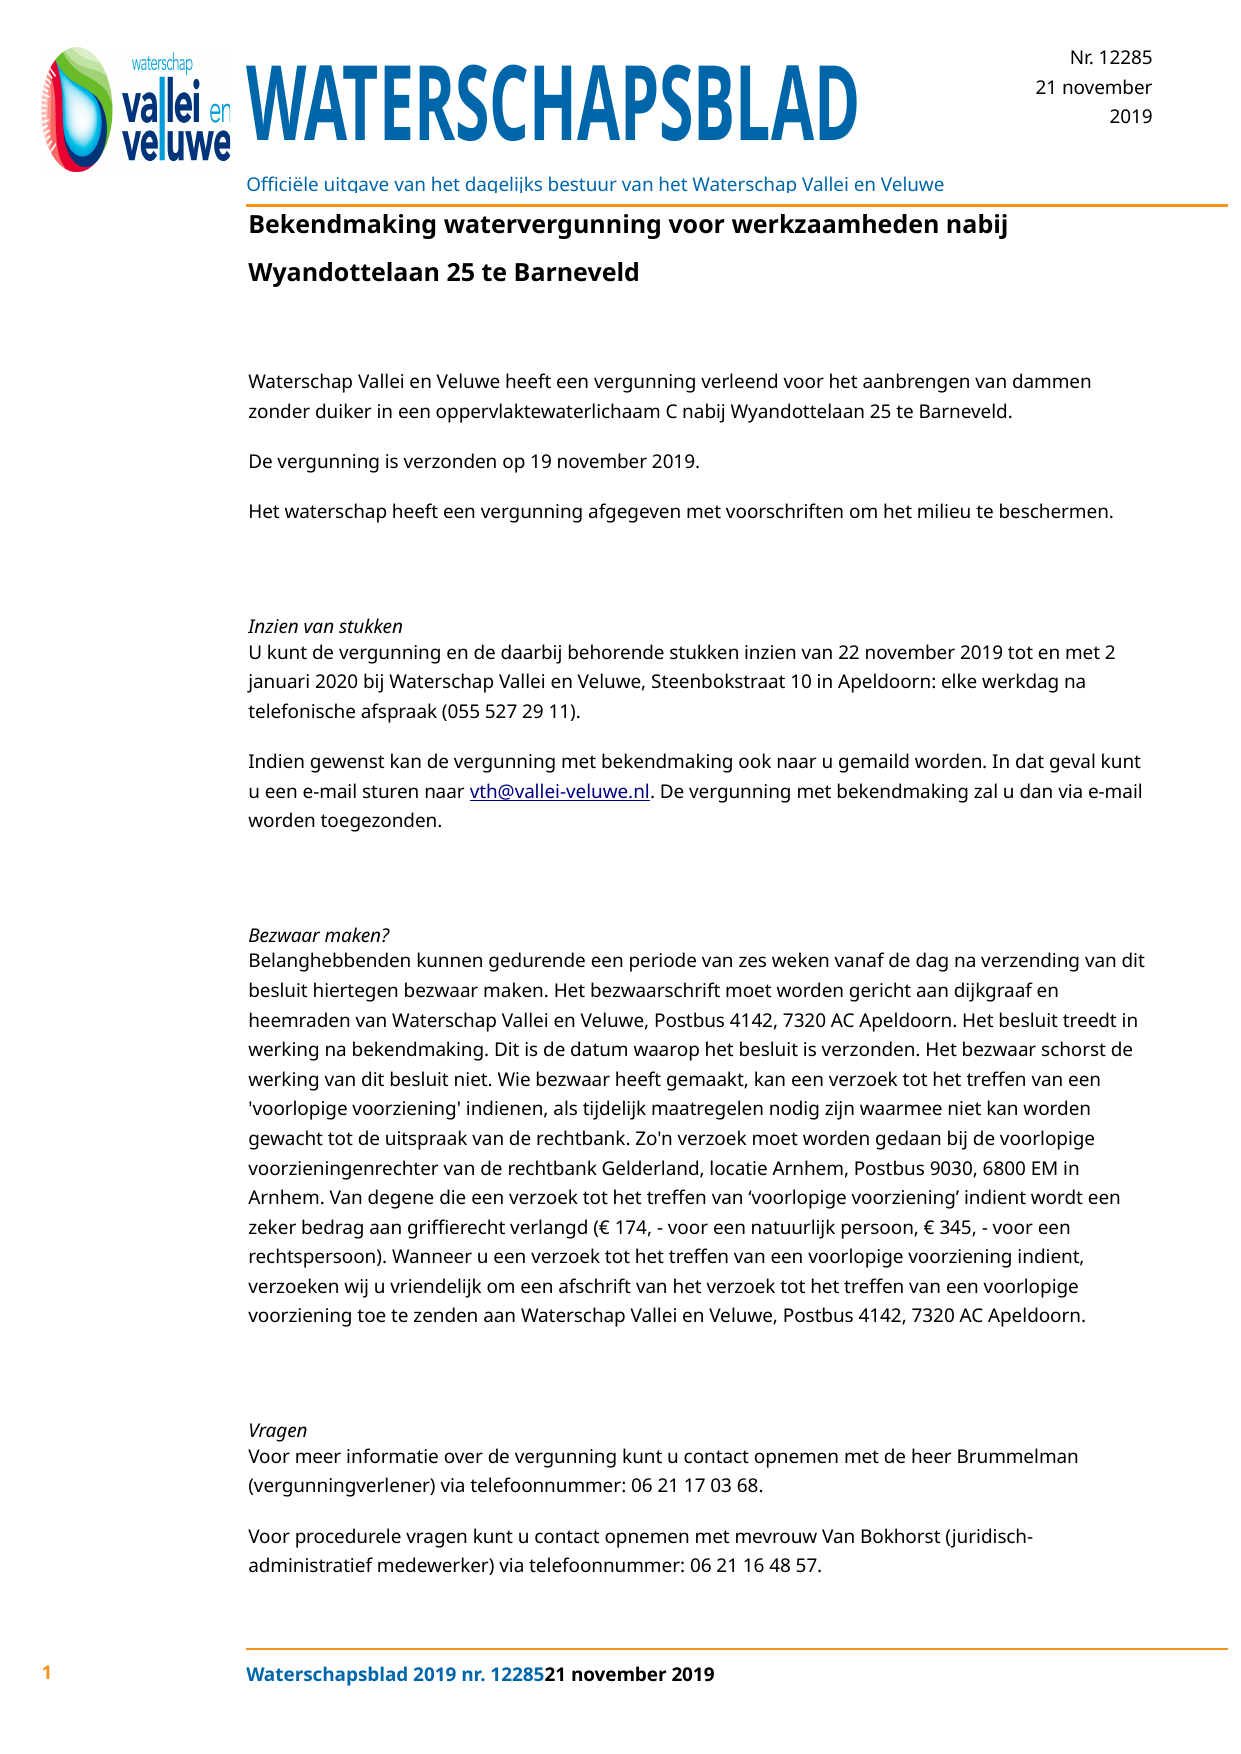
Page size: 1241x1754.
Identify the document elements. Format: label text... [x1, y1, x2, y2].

text Inzien van stukken [248, 613, 1152, 639]
picture [41, 47, 231, 172]
text Bezwaar maken? [248, 922, 1152, 948]
text Voor procedurele vragen kunt u contact opnemen met mevrouw Van Bokhorst (juridisch-administratief medewerker) via telefoonnummer: 06 21 16 48 57. [248, 1523, 1152, 1578]
text Belanghebbenden kunnen gedurende een periode van zes weken vanaf de dag na verzending van dit besluit hiertegen bezwaar maken. Het bezwaarschrift moet worden gericht aan dijkgraaf en heemraden van Waterschap Vallei en Veluwe, Postbus 4142, 7320 AC Apeldoorn. Het besluit treedt in werking na bekendmaking. Dit is de datum waarop het besluit is verzonden. Het bezwaar schorst de werking van dit besluit niet. Wie bezwaar heeft gemaakt, kan een verzoek tot het treffen van een 'voorlopige voorziening' indienen, als tijdelijk maatregelen nodig zijn waarmee niet kan worden gewacht tot de uitspraak van de rechtbank. Zo'n verzoek moet worden gedaan bij de voorlopige voorzieningenrechter van de rechtbank Gelderland, locatie Arnhem, Postbus 9030, 6800 EM in Arnhem. Van degene die een verzoek tot het treffen van ‘voorlopige voorziening’ indient wordt een zeker bedrag aan griffierecht verlangd (€ 174, - voor een natuurlijk persoon, € 345, - voor een rechtspersoon). Wanneer u een verzoek tot het treffen van een voorlopige voorziening indient, verzoeken wij u vriendelijk om een afschrift van het verzoek tot het treffen van een voorlopige voorziening toe te zenden aan Waterschap Vallei en Veluwe, Postbus 4142, 7320 AC Apeldoorn. [248, 948, 1152, 1328]
text Waterschap Vallei en Veluwe heeft een vergunning verleend voor het aanbrengen van dammen zonder duiker in een oppervlaktewaterlichaam C nabij Wyandottelaan 25 te Barneveld. [248, 368, 1152, 424]
text Bekendmaking watervergunning voor werkzaamheden nabij Wyandottelaan 25 te Barneveld [248, 207, 1152, 288]
text Het waterschap heeft een vergunning afgegeven met voorschriften om het milieu te beschermen. [248, 499, 1152, 524]
text Voor meer informatie over de vergunning kunt u contact opnemen met de heer Brummelman (vergunningverlener) via telefoonnummer: 06 21 17 03 68. [248, 1443, 1152, 1498]
text Vragen [248, 1417, 1152, 1443]
text Indien gewenst kan de vergunning met bekendmaking ook naar u gemaild worden. In dat geval kunt u een e-mail sturen naar vth@vallei-veluwe.nl. De vergunning met bekendmaking zal u dan via e-mail worden toegezonden. [248, 748, 1152, 833]
text De vergunning is verzonden op 19 november 2019. [248, 448, 1152, 474]
text U kunt de vergunning en de daarbij behorende stukken inzien van 22 november 2019 tot en met 2 januari 2020 bij Waterschap Vallei en Veluwe, Steenbokstraat 10 in Apeldoorn: elke werkdag na telefonische afspraak (055 527 29 11). [248, 639, 1152, 724]
